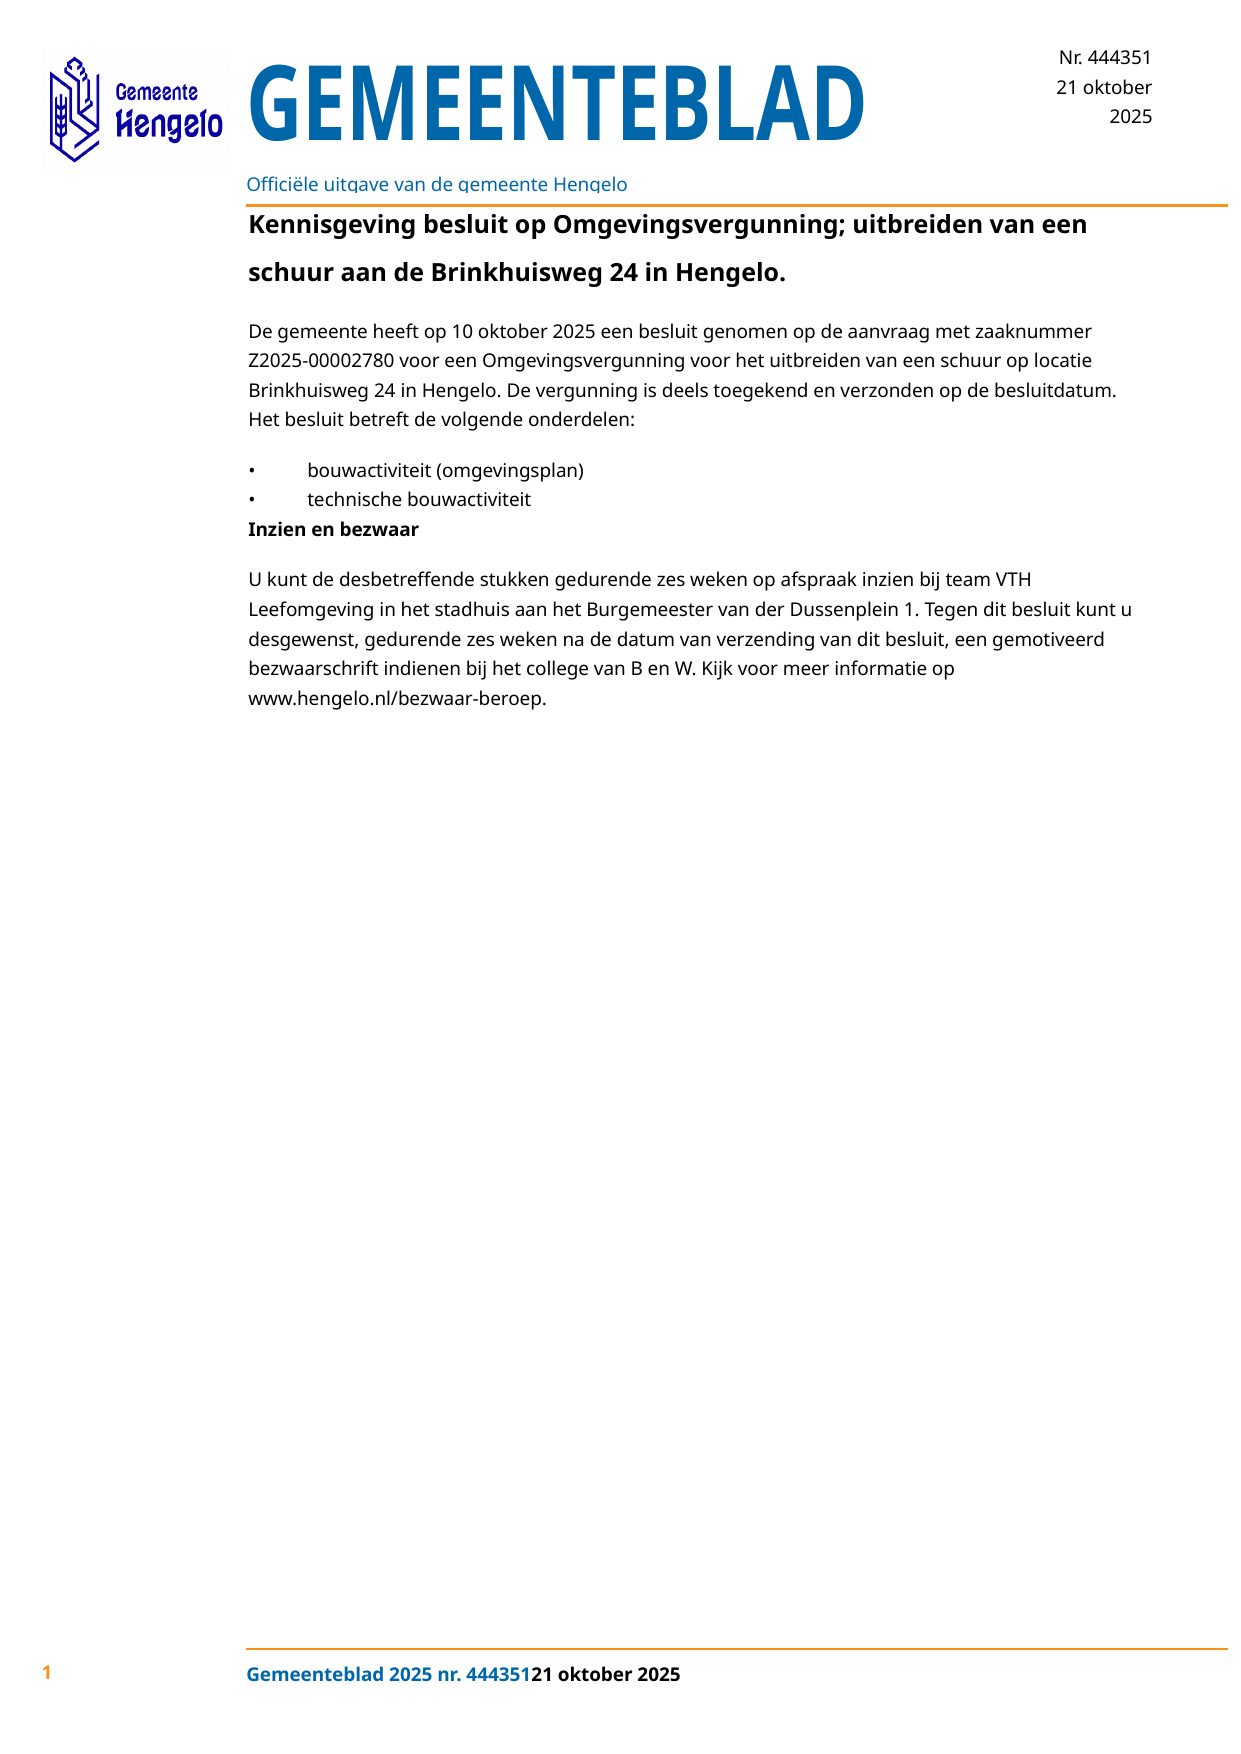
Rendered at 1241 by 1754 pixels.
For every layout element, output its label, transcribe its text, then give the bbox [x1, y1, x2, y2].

list bouwactiviteit (omgevingsplan) [248, 457, 1152, 483]
text Kennisgeving besluit op Omgevingsvergunning; uitbreiden van een schuur aan de Brinkhuisweg 24 in Hengelo. [248, 207, 1152, 288]
picture [41, 47, 231, 172]
text De gemeente heeft op 10 oktober 2025 een besluit genomen op de aanvraag met zaaknummer Z2025-00002780 voor een Omgevingsvergunning voor het uitbreiden van een schuur op locatie Brinkhuisweg 24 in Hengelo. De vergunning is deels toegekend en verzonden op de besluitdatum. Het besluit betreft de volgende onderdelen: [248, 318, 1152, 432]
text U kunt de desbetreffende stukken gedurende zes weken op afspraak inzien bij team VTH Leefomgeving in het stadhuis aan het Burgemeester van der Dussenplein 1. Tegen dit besluit kunt u desgewenst, gedurende zes weken na de datum van verzending van dit besluit, een gemotiveerd bezwaarschrift indienen bij het college van B en W. Kijk voor meer informatie op www.hengelo.nl/bezwaar-beroep. [248, 567, 1152, 711]
list technische bouwactiviteit [248, 487, 1152, 512]
text Inzien en bezwaar [248, 516, 1152, 542]
